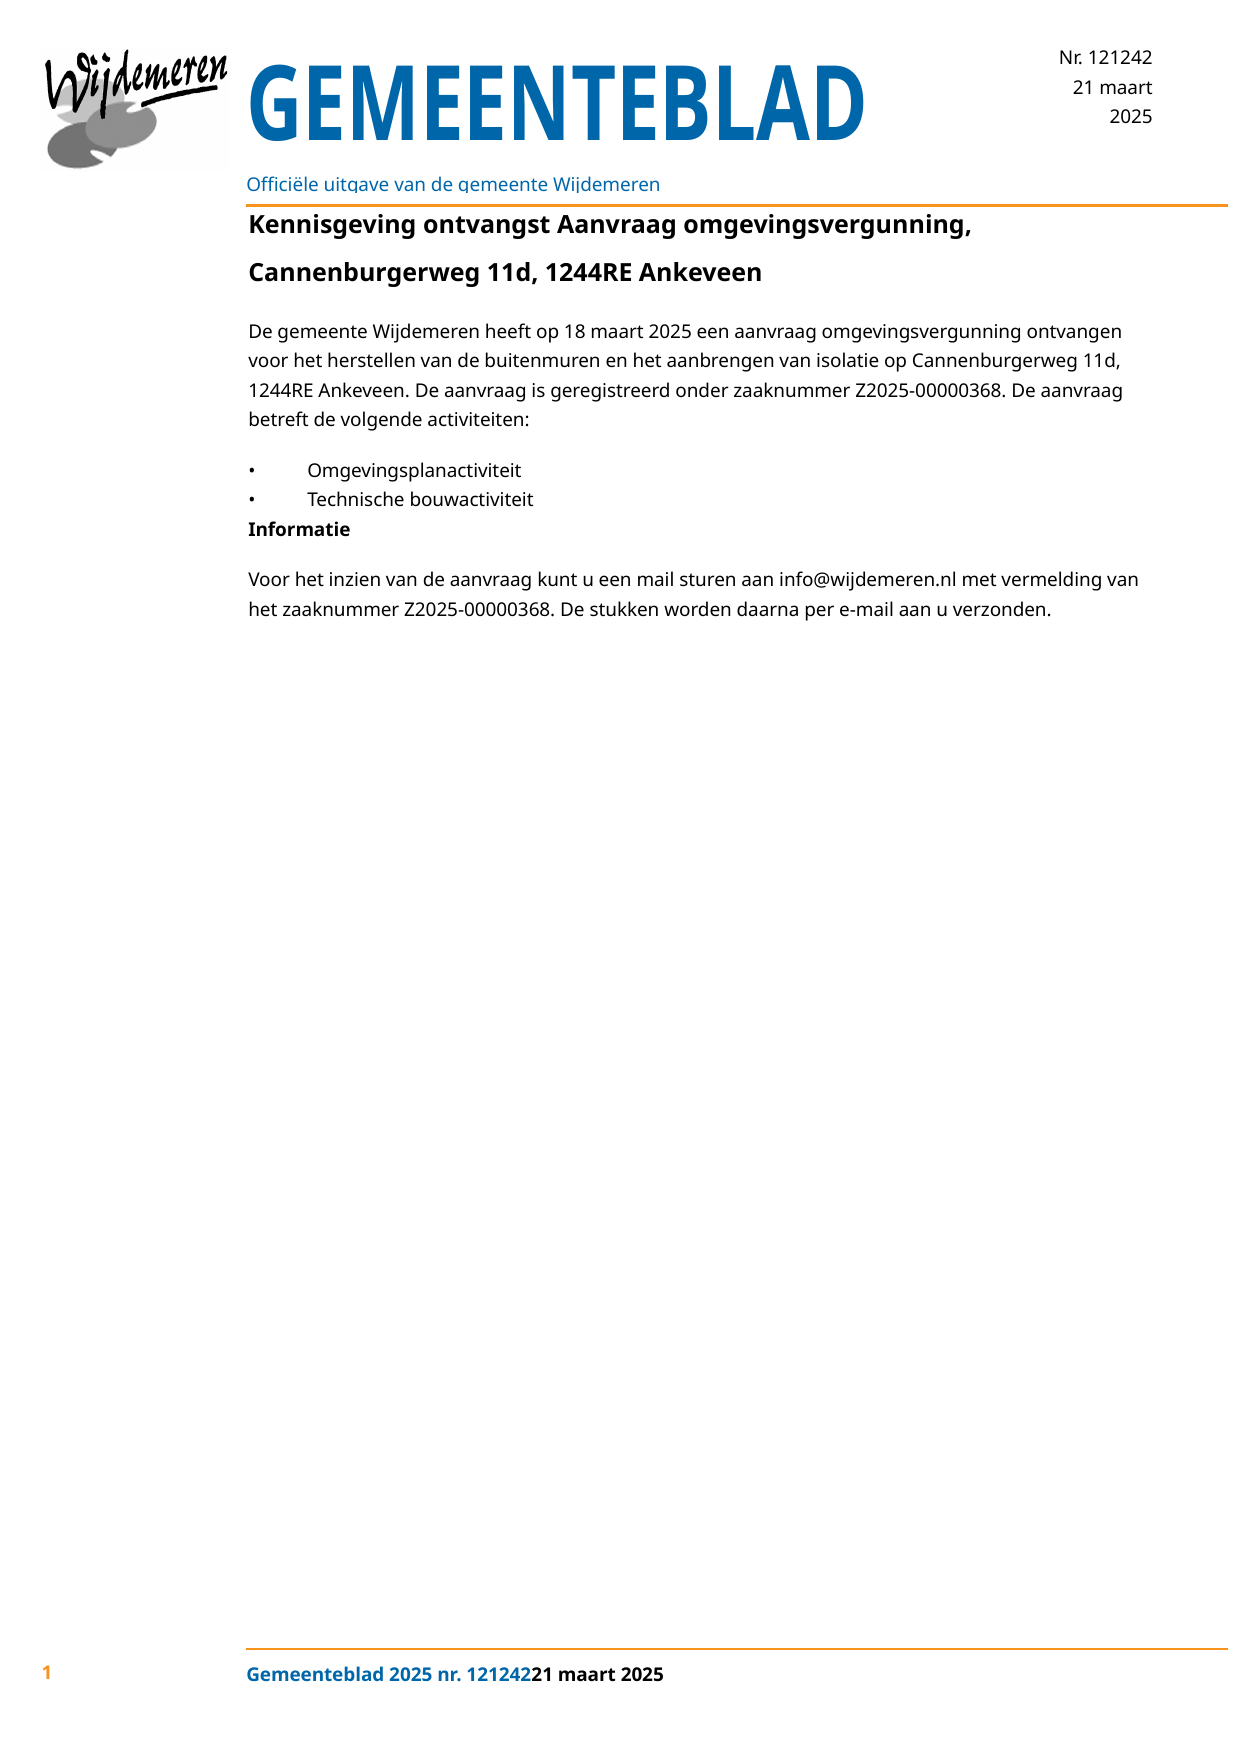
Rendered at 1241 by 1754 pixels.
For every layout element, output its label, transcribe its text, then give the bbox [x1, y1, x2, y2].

list Technische bouwactiviteit [248, 487, 1152, 512]
picture [41, 47, 231, 172]
text De gemeente Wijdemeren heeft op 18 maart 2025 een aanvraag omgevingsvergunning ontvangen voor het herstellen van de buitenmuren en het aanbrengen van isolatie op Cannenburgerweg 11d, 1244RE Ankeveen. De aanvraag is geregistreerd onder zaaknummer Z2025-00000368. De aanvraag betreft de volgende activiteiten: [248, 318, 1152, 432]
text Kennisgeving ontvangst Aanvraag omgevingsvergunning, Cannenburgerweg 11d, 1244RE Ankeveen [248, 207, 1152, 288]
list Omgevingsplanactiviteit [248, 457, 1152, 483]
text Voor het inzien van de aanvraag kunt u een mail sturen aan info@wijdemeren.nl met vermelding van het zaaknummer Z2025-00000368. De stukken worden daarna per e-mail aan u verzonden. [248, 567, 1152, 622]
text Informatie [248, 516, 1152, 542]
